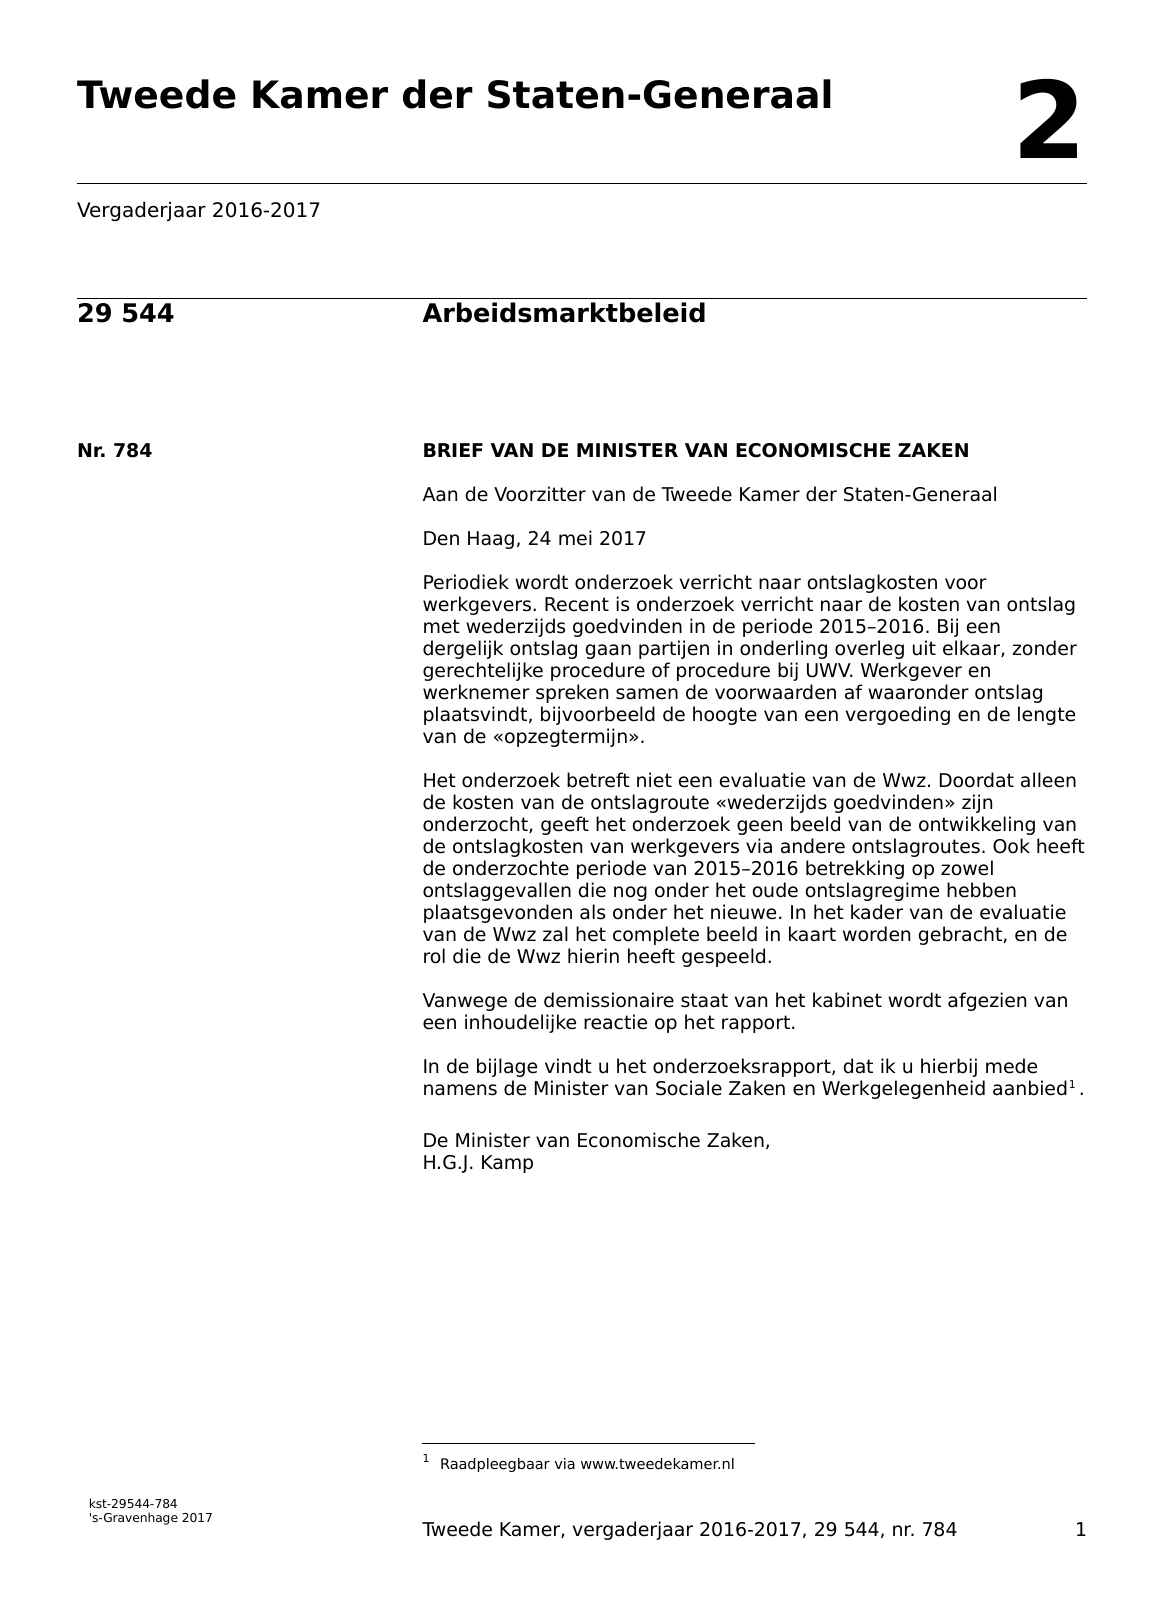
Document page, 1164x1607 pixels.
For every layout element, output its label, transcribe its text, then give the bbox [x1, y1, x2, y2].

text De Minister van Economische Zaken, H.G.J. Kamp [422, 1130, 1087, 1174]
subtitle 29 544 Arbeidsmarktbeleid [77, 299, 1087, 329]
text Vanwege de demissionaire staat van het kabinet wordt afgezien van een inhoudelijke reactie op het rapport. [422, 990, 1087, 1034]
text kst-29544-784 [88, 1497, 323, 1511]
text Het onderzoek betreft niet een evaluatie van de Wwz. Doordat alleen de kosten van de ontslagroute «wederzijds goedvinden» zijn onderzocht, geeft het onderzoek geen beeld van de ontwikkeling van de ontslagkosten van werkgevers via andere ontslagroutes. Ook heeft de onderzochte periode van 2015–2016 betrekking op zowel ontslaggevallen die nog onder het oude ontslagregime hebben plaatsgevonden als onder het nieuwe. In het kader van de evaluatie van de Wwz zal het complete beeld in kaart worden gebracht, en de rol die de Wwz hierin heeft gespeeld. [422, 770, 1087, 968]
text Aan de Voorzitter van de Tweede Kamer der Staten-Generaal [422, 484, 1087, 506]
table_cell Vergaderjaar 2016-2017 [77, 184, 1087, 298]
text 's-Gravenhage 2017 [88, 1511, 323, 1525]
table_header 2 [886, 59, 1087, 183]
text In de bijlage vindt u het onderzoeksrapport, dat ik u hierbij mede namens de Minister van Sociale Zaken en Werkgelegenheid aanbied. [422, 1056, 1087, 1100]
text Raadpleegbaar via www.tweedekamer.nl [422, 1452, 1087, 1474]
table_header Tweede Kamer der Staten-Generaal [77, 59, 886, 183]
text Den Haag, 24 mei 2017 [422, 528, 1087, 550]
subtitle Nr. 784 BRIEF VAN DE MINISTER VAN ECONOMISCHE ZAKEN [77, 440, 1087, 462]
text Periodiek wordt onderzoek verricht naar ontslagkosten voor werkgevers. Recent is onderzoek verricht naar de kosten van ontslag met wederzijds goedvinden in de periode 2015–2016. Bij een dergelijk ontslag gaan partijen in onderling overleg uit elkaar, zonder gerechtelijke procedure of procedure bij UWV. Werkgever en werknemer spreken samen de voorwaarden af waaronder ontslag plaatsvindt, bijvoorbeeld de hoogte van een vergoeding en de lengte van de «opzegtermijn». [422, 572, 1087, 748]
